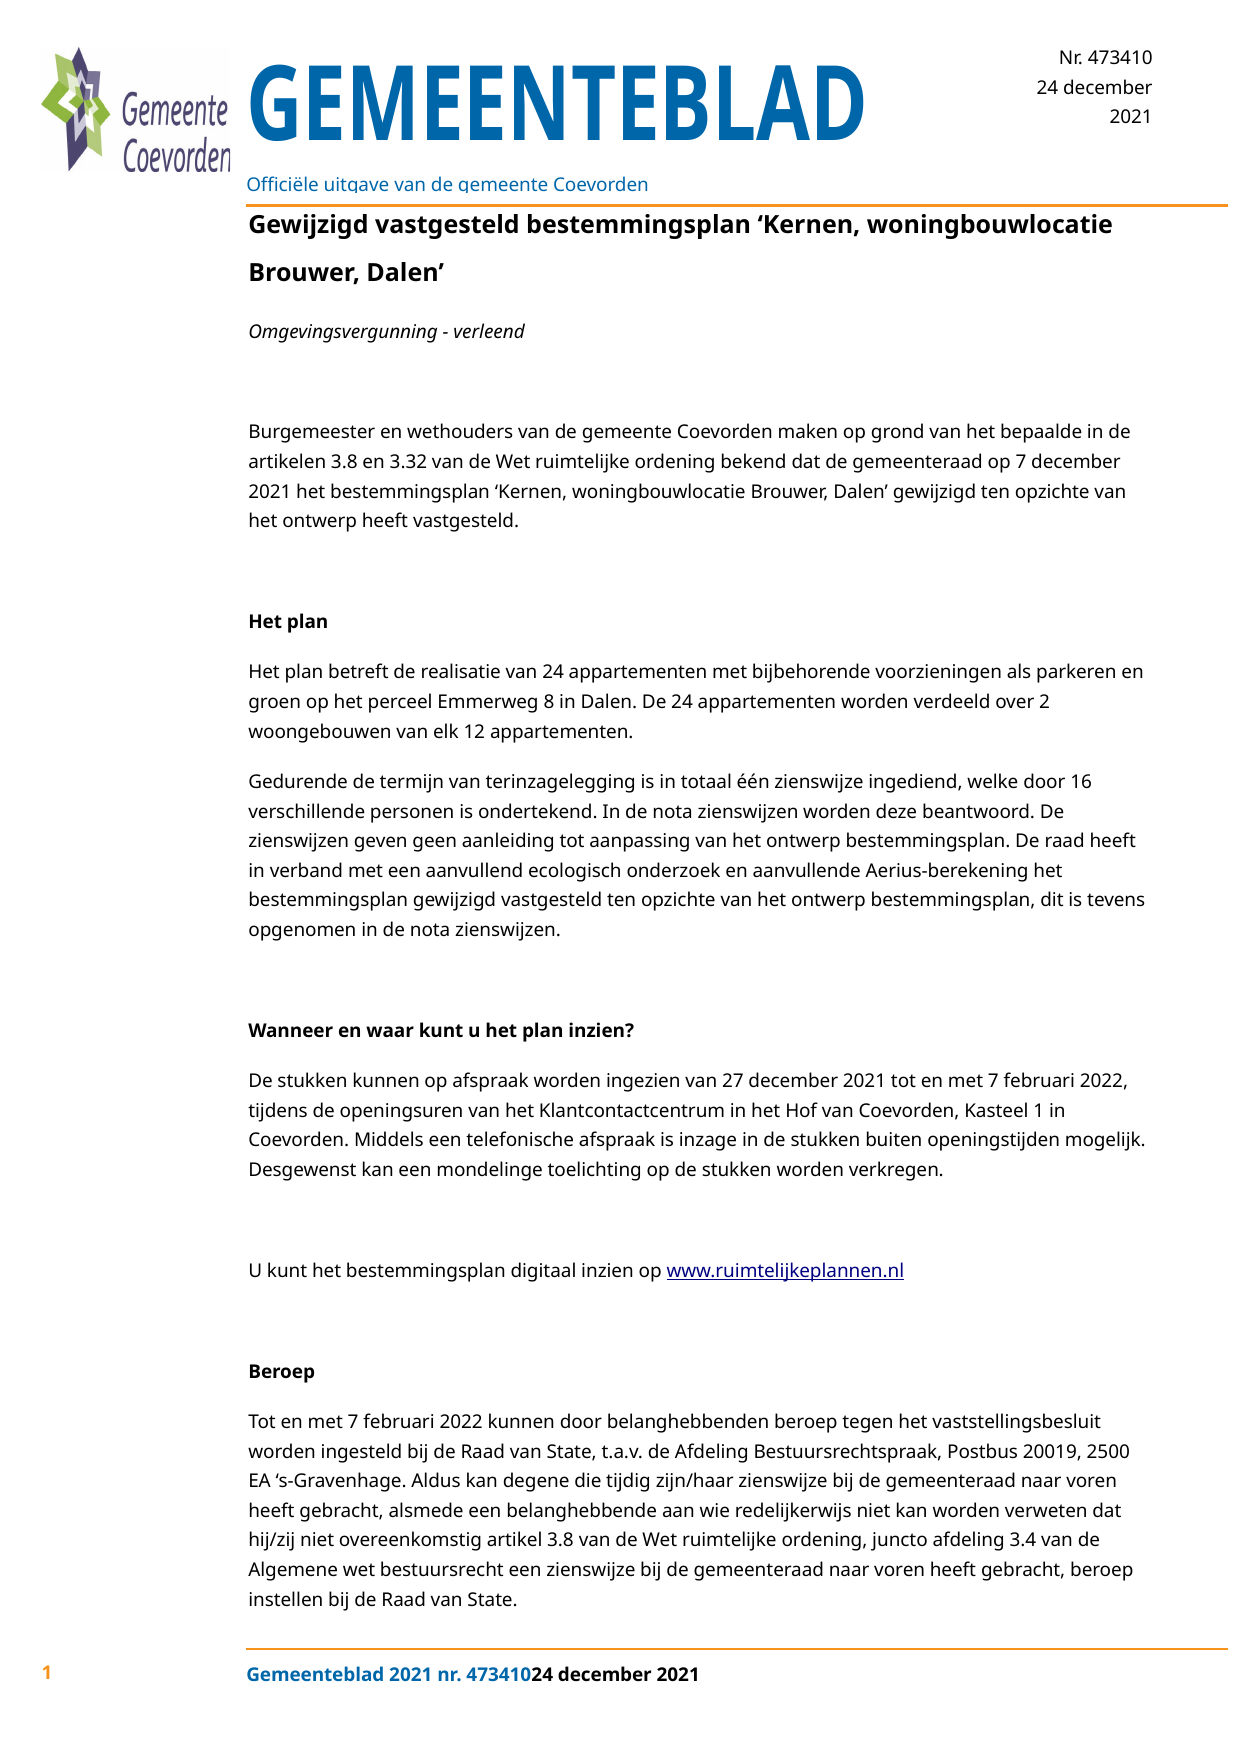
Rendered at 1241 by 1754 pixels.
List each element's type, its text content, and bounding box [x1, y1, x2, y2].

text Tot en met 7 februari 2022 kunnen door belanghebbenden beroep tegen het vaststellingsbesluit worden ingesteld bij de Raad van State, t.a.v. de Afdeling Bestuursrechtspraak, Postbus 20019, 2500 EA ‘s-Gravenhage. Aldus kan degene die tijdig zijn/haar zienswijze bij de gemeenteraad naar voren heeft gebracht, alsmede een belanghebbende aan wie redelijkerwijs niet kan worden verweten dat hij/zij niet overeenkomstig artikel 3.8 van de Wet ruimtelijke ordening, juncto afdeling 3.4 van de Algemene wet bestuursrecht een zienswijze bij de gemeenteraad naar voren heeft gebracht, beroep instellen bij de Raad van State. [248, 1408, 1152, 1612]
picture [41, 47, 231, 172]
text Gewijzigd vastgesteld bestemmingsplan ‘Kernen, woningbouwlocatie Brouwer, Dalen’ [248, 207, 1152, 288]
text De stukken kunnen op afspraak worden ingezien van 27 december 2021 tot en met 7 februari 2022, tijdens de openingsuren van het Klantcontactcentrum in het Hof van Coevorden, Kasteel 1 in Coevorden. Middels een telefonische afspraak is inzage in de stukken buiten openingstijden mogelijk. Desgewenst kan een mondelinge toelichting op de stukken worden verkregen. [248, 1067, 1152, 1182]
text U kunt het bestemmingsplan digitaal inzien op www.ruimtelijkeplannen.nl [248, 1257, 1152, 1283]
text Omgevingsvergunning - verleend [248, 318, 1152, 344]
text Wanneer en waar kunt u het plan inzien? [248, 1017, 1152, 1043]
text Gedurende de termijn van terinzagelegging is in totaal één zienswijze ingediend, welke door 16 verschillende personen is ondertekend. In de nota zienswijzen worden deze beantwoord. De zienswijzen geven geen aanleiding tot aanpassing van het ontwerp bestemmingsplan. De raad heeft in verband met een aanvullend ecologisch onderzoek en aanvullende Aerius-berekening het bestemmingsplan gewijzigd vastgesteld ten opzichte van het ontwerp bestemmingsplan, dit is tevens opgenomen in de nota zienswijzen. [248, 768, 1152, 942]
text Burgemeester en wethouders van de gemeente Coevorden maken op grond van het bepaalde in de artikelen 3.8 en 3.32 van de Wet ruimtelijke ordening bekend dat de gemeenteraad op 7 december 2021 het bestemmingsplan ‘Kernen, woningbouwlocatie Brouwer, Dalen’ gewijzigd ten opzichte van het ontwerp heeft vastgesteld. [248, 419, 1152, 533]
text Beroep [248, 1358, 1152, 1384]
text Het plan [248, 608, 1152, 634]
text Het plan betreft de realisatie van 24 appartementen met bijbehorende voorzieningen als parkeren en groen op het perceel Emmerweg 8 in Dalen. De 24 appartementen worden verdeeld over 2 woongebouwen van elk 12 appartementen. [248, 659, 1152, 744]
